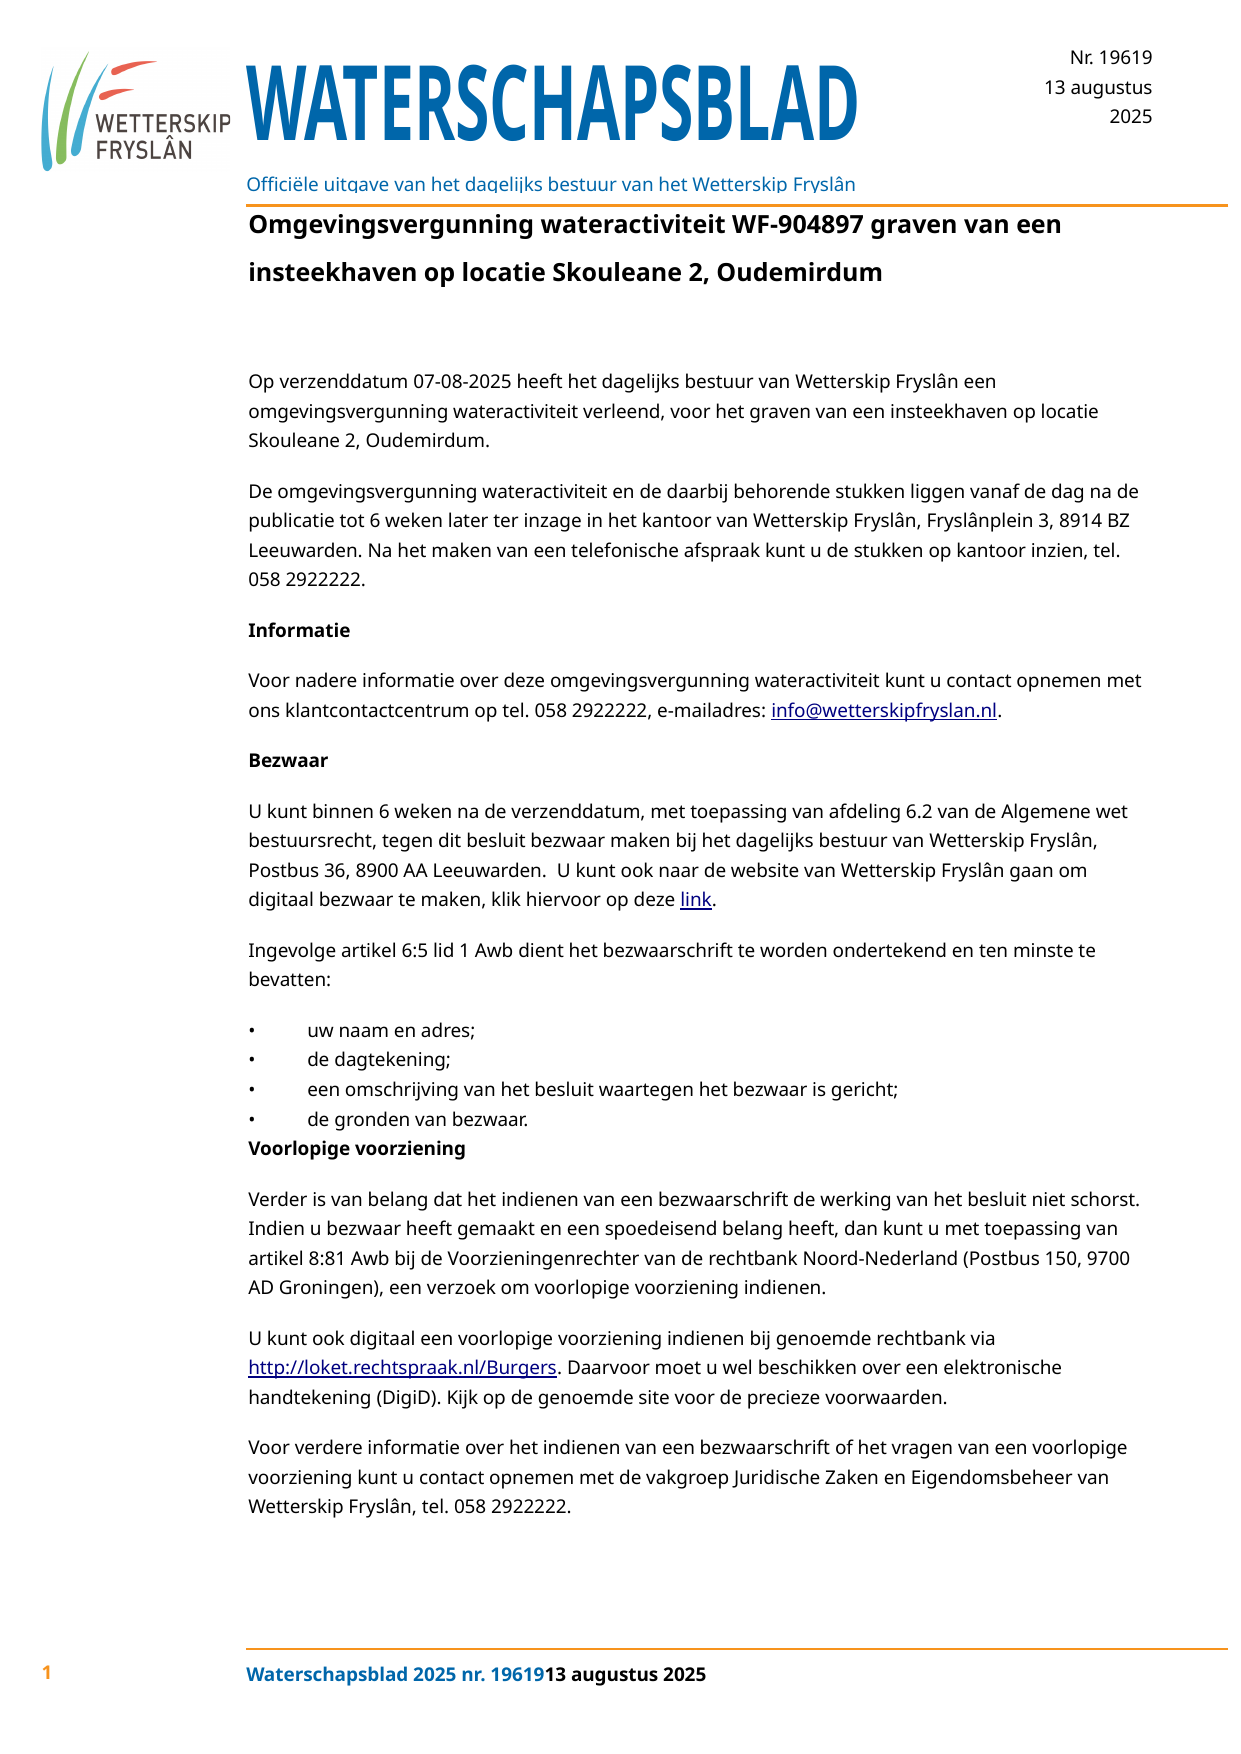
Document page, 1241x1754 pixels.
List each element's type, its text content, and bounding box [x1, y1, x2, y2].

text Ingevolge artikel 6:5 lid 1 Awb dient het bezwaarschrift te worden ondertekend en ten minste te bevatten: [248, 937, 1152, 992]
text U kunt ook digitaal een voorlopige voorziening indienen bij genoemde rechtbank via http://loket.rechtspraak.nl/Burgers. Daarvoor moet u wel beschikken over een elektronische handtekening (DigiD). Kijk op de genoemde site voor de precieze voorwaarden. [248, 1325, 1152, 1410]
text Bezwaar [248, 747, 1152, 773]
list de dagtekening; [248, 1047, 1152, 1072]
text Voor verdere informatie over het indienen van een bezwaarschrift of het vragen van een voorlopige voorziening kunt u contact opnemen met de vakgroep Juridische Zaken en Eigendomsbeheer van Wetterskip Fryslân, tel. 058 2922222. [248, 1434, 1152, 1519]
list de gronden van bezwaar. [248, 1106, 1152, 1132]
text De omgevingsvergunning wateractiviteit en de daarbij behorende stukken liggen vanaf de dag na de publicatie tot 6 weken later ter inzage in het kantoor van Wetterskip Fryslân, Fryslânplein 3, 8914 BZ Leeuwarden. Na het maken van een telefonische afspraak kunt u de stukken op kantoor inzien, tel. 058 2922222. [248, 478, 1152, 592]
text Omgevingsvergunning wateractiviteit WF-904897 graven van een insteekhaven op locatie Skouleane 2, Oudemirdum [248, 207, 1152, 288]
text U kunt binnen 6 weken na de verzenddatum, met toepassing van afdeling 6.2 van de Algemene wet bestuursrecht, tegen dit besluit bezwaar maken bij het dagelijks bestuur van Wetterskip Fryslân, Postbus 36, 8900 AA Leeuwarden. U kunt ook naar de website van Wetterskip Fryslân gaan om digitaal bezwaar te maken, klik hiervoor op deze link. [248, 798, 1152, 912]
text Voorlopige voorziening [248, 1135, 1152, 1161]
list uw naam en adres; [248, 1017, 1152, 1043]
picture [41, 47, 231, 172]
text Verder is van belang dat het indienen van een bezwaarschrift de werking van het besluit niet schorst. Indien u bezwaar heeft gemaakt en een spoedeisend belang heeft, dan kunt u met toepassing van artikel 8:81 Awb bij de Voorzieningenrechter van de rechtbank Noord-Nederland (Postbus 150, 9700 AD Groningen), een verzoek om voorlopige voorziening indienen. [248, 1186, 1152, 1300]
text Informatie [248, 617, 1152, 643]
text Op verzenddatum 07-08-2025 heeft het dagelijks bestuur van Wetterskip Fryslân een omgevingsvergunning wateractiviteit verleend, voor het graven van een insteekhaven op locatie Skouleane 2, Oudemirdum. [248, 368, 1152, 453]
text Voor nadere informatie over deze omgevingsvergunning wateractiviteit kunt u contact opnemen met ons klantcontactcentrum op tel. 058 2922222, e-mailadres: info@wetterskipfryslan.nl. [248, 667, 1152, 723]
list een omschrijving van het besluit waartegen het bezwaar is gericht; [248, 1076, 1152, 1102]
